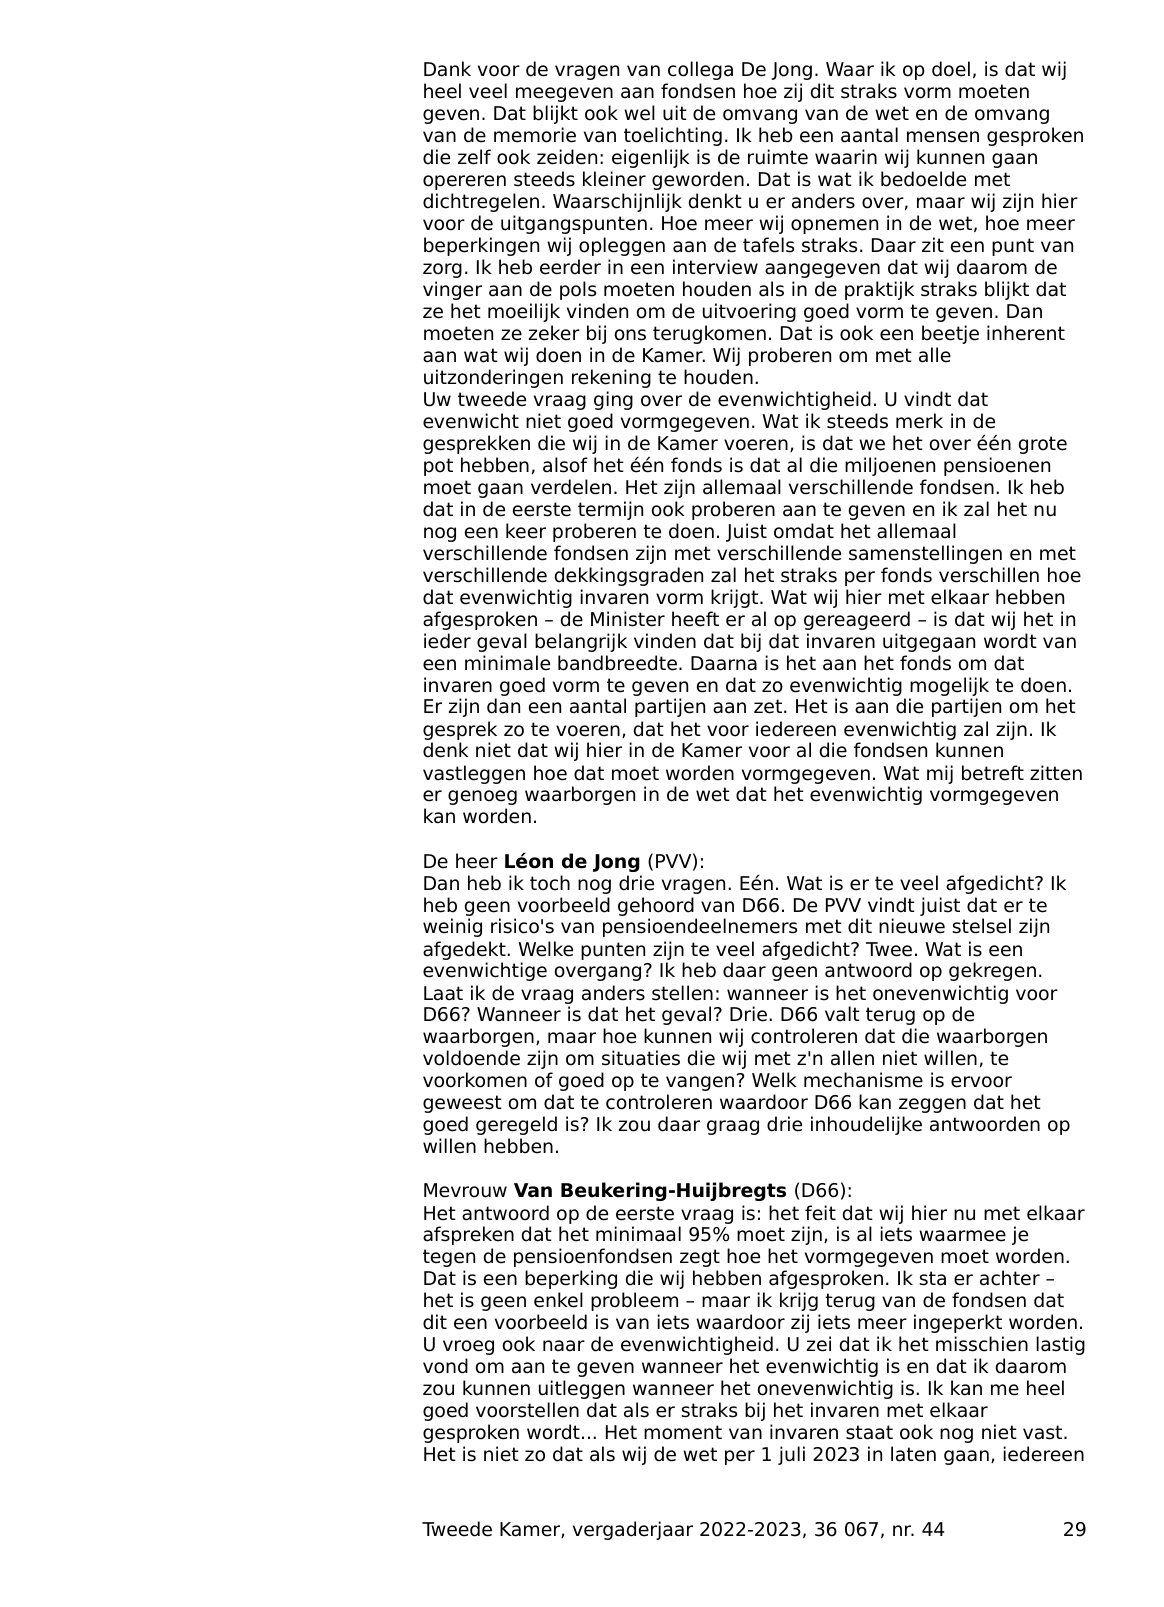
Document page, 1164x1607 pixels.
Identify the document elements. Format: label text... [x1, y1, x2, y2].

text Uw tweede vraag ging over de evenwichtigheid. U vindt dat evenwicht niet goed vormgegeven. Wat ik steeds merk in de gesprekken die wij in de Kamer voeren, is dat we het over één grote pot hebben, alsof het één fonds is dat al die miljoenen pensioenen moet gaan verdelen. Het zijn allemaal verschillende fondsen. Ik heb dat in de eerste termijn ook proberen aan te geven en ik zal het nu nog een keer proberen te doen. Juist omdat het allemaal verschillende fondsen zijn met verschillende samenstellingen en met verschillende dekkingsgraden zal het straks per fonds verschillen hoe dat evenwichtig invaren vorm krijgt. Wat wij hier met elkaar hebben afgesproken – de Minister heeft er al op gereageerd – is dat wij het in ieder geval belangrijk vinden dat bij dat invaren uitgegaan wordt van een minimale bandbreedte. Daarna is het aan het fonds om dat invaren goed vorm te geven en dat zo evenwichtig mogelijk te doen. Er zijn dan een aantal partijen aan zet. Het is aan die partijen om het gesprek zo te voeren, dat het voor iedereen evenwichtig zal zijn. Ik denk niet dat wij hier in de Kamer voor al die fondsen kunnen vastleggen hoe dat moet worden vormgegeven. Wat mij betreft zitten er genoeg waarborgen in de wet dat het evenwichtig vormgegeven kan worden. [422, 389, 1087, 828]
text Mevrouw Van Beukering-Huijbregts (D66): [422, 1180, 1087, 1202]
text U vroeg ook naar de evenwichtigheid. U zei dat ik het misschien lastig vond om aan te geven wanneer het evenwichtig is en dat ik daarom zou kunnen uitleggen wanneer het onevenwichtig is. Ik kan me heel goed voorstellen dat als er straks bij het invaren met elkaar gesproken wordt... Het moment van invaren staat ook nog niet vast. Het is niet zo dat als wij de wet per 1 juli 2023 in laten gaan, iedereen [422, 1334, 1087, 1466]
text Dan heb ik toch nog drie vragen. Eén. Wat is er te veel afgedicht? Ik heb geen voorbeeld gehoord van D66. De PVV vindt juist dat er te weinig risico's van pensioendeelnemers met dit nieuwe stelsel zijn afgedekt. Welke punten zijn te veel afgedicht? Twee. Wat is een evenwichtige overgang? Ik heb daar geen antwoord op gekregen. Laat ik de vraag anders stellen: wanneer is het onevenwichtig voor D66? Wanneer is dat het geval? Drie. D66 valt terug op de waarborgen, maar hoe kunnen wij controleren dat die waarborgen voldoende zijn om situaties die wij met z'n allen niet willen, te voorkomen of goed op te vangen? Welk mechanisme is ervoor geweest om dat te controleren waardoor D66 kan zeggen dat het goed geregeld is? Ik zou daar graag drie inhoudelijke antwoorden op willen hebben. [422, 872, 1087, 1158]
text Dank voor de vragen van collega De Jong. Waar ik op doel, is dat wij heel veel meegeven aan fondsen hoe zij dit straks vorm moeten geven. Dat blijkt ook wel uit de omvang van de wet en de omvang van de memorie van toelichting. Ik heb een aantal mensen gesproken die zelf ook zeiden: eigenlijk is de ruimte waarin wij kunnen gaan opereren steeds kleiner geworden. Dat is wat ik bedoelde met dichtregelen. Waarschijnlijk denkt u er anders over, maar wij zijn hier voor de uitgangspunten. Hoe meer wij opnemen in de wet, hoe meer beperkingen wij opleggen aan de tafels straks. Daar zit een punt van zorg. Ik heb eerder in een interview aangegeven dat wij daarom de vinger aan de pols moeten houden als in de praktijk straks blijkt dat ze het moeilijk vinden om de uitvoering goed vorm te geven. Dan moeten ze zeker bij ons terugkomen. Dat is ook een beetje inherent aan wat wij doen in de Kamer. Wij proberen om met alle uitzonderingen rekening te houden. [422, 59, 1087, 389]
text Het antwoord op de eerste vraag is: het feit dat wij hier nu met elkaar afspreken dat het minimaal 95% moet zijn, is al iets waarmee je tegen de pensioenfondsen zegt hoe het vormgegeven moet worden. Dat is een beperking die wij hebben afgesproken. Ik sta er achter – het is geen enkel probleem – maar ik krijg terug van de fondsen dat dit een voorbeeld is van iets waardoor zij iets meer ingeperkt worden. [422, 1202, 1087, 1334]
text De heer Léon de Jong (PVV): [422, 851, 1087, 872]
